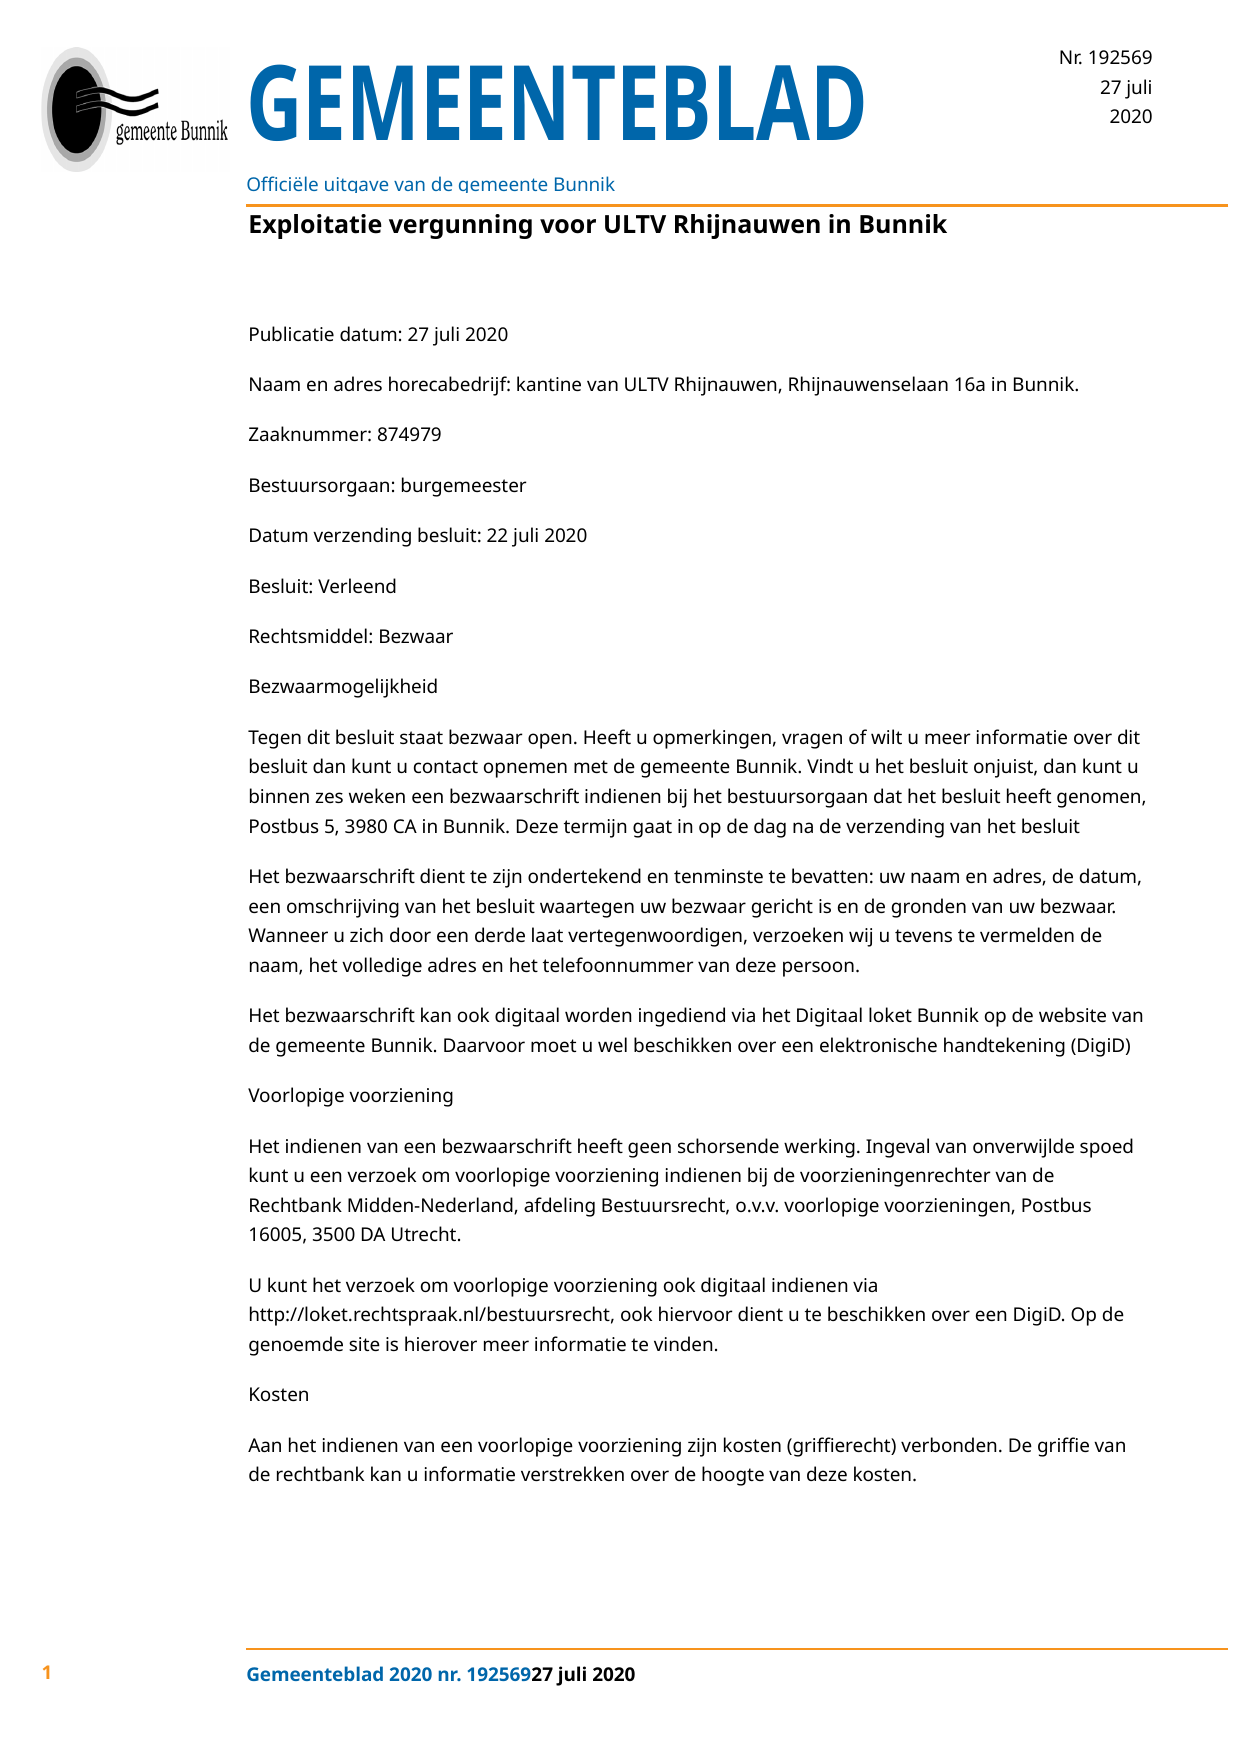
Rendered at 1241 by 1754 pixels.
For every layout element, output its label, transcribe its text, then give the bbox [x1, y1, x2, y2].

text Rechtsmiddel: Bezwaar [248, 623, 1152, 649]
text Kosten [248, 1382, 1152, 1407]
text Publicatie datum: 27 juli 2020 [248, 321, 1152, 346]
text Zaaknummer: 874979 [248, 422, 1152, 447]
text Voorlopige voorziening [248, 1082, 1152, 1108]
text Bestuursorgaan: burgemeester [248, 472, 1152, 498]
text Bezwaarmogelijkheid [248, 674, 1152, 699]
text Het indienen van een bezwaarschrift heeft geen schorsende werking. Ingeval van onverwijlde spoed kunt u een verzoek om voorlopige voorziening indienen bij de voorzieningenrechter van de Rechtbank Midden-Nederland, afdeling Bestuursrecht, o.v.v. voorlopige voorzieningen, Postbus 16005, 3500 DA Utrecht. [248, 1133, 1152, 1247]
picture [41, 47, 231, 172]
text Datum verzending besluit: 22 juli 2020 [248, 522, 1152, 548]
text Aan het indienen van een voorlopige voorziening zijn kosten (griffierecht) verbonden. De griffie van de rechtbank kan u informatie verstrekken over de hoogte van deze kosten. [248, 1432, 1152, 1487]
text Exploitatie vergunning voor ULTV Rhijnauwen in Bunnik [248, 207, 1152, 241]
text Het bezwaarschrift dient te zijn ondertekend en tenminste te bevatten: uw naam en adres, de datum, een omschrijving van het besluit waartegen uw bezwaar gericht is en de gronden van uw bezwaar. Wanneer u zich door een derde laat vertegenwoordigen, verzoeken wij u tevens te vermelden de naam, het volledige adres en het telefoonnummer van deze persoon. [248, 863, 1152, 978]
text Naam en adres horecabedrijf: kantine van ULTV Rhijnauwen, Rhijnauwenselaan 16a in Bunnik. [248, 371, 1152, 397]
text U kunt het verzoek om voorlopige voorziening ook digitaal indienen via http://loket.rechtspraak.nl/bestuursrecht, ook hiervoor dient u te beschikken over een DigiD. Op de genoemde site is hierover meer informatie te vinden. [248, 1272, 1152, 1357]
text Het bezwaarschrift kan ook digitaal worden ingediend via het Digitaal loket Bunnik op de website van de gemeente Bunnik. Daarvoor moet u wel beschikken over een elektronische handtekening (DigiD) [248, 1002, 1152, 1058]
text Tegen dit besluit staat bezwaar open. Heeft u opmerkingen, vragen of wilt u meer informatie over dit besluit dan kunt u contact opnemen met de gemeente Bunnik. Vindt u het besluit onjuist, dan kunt u binnen zes weken een bezwaarschrift indienen bij het bestuursorgaan dat het besluit heeft genomen, Postbus 5, 3980 CA in Bunnik. Deze termijn gaat in op de dag na de verzending van het besluit [248, 724, 1152, 838]
text Besluit: Verleend [248, 573, 1152, 598]
